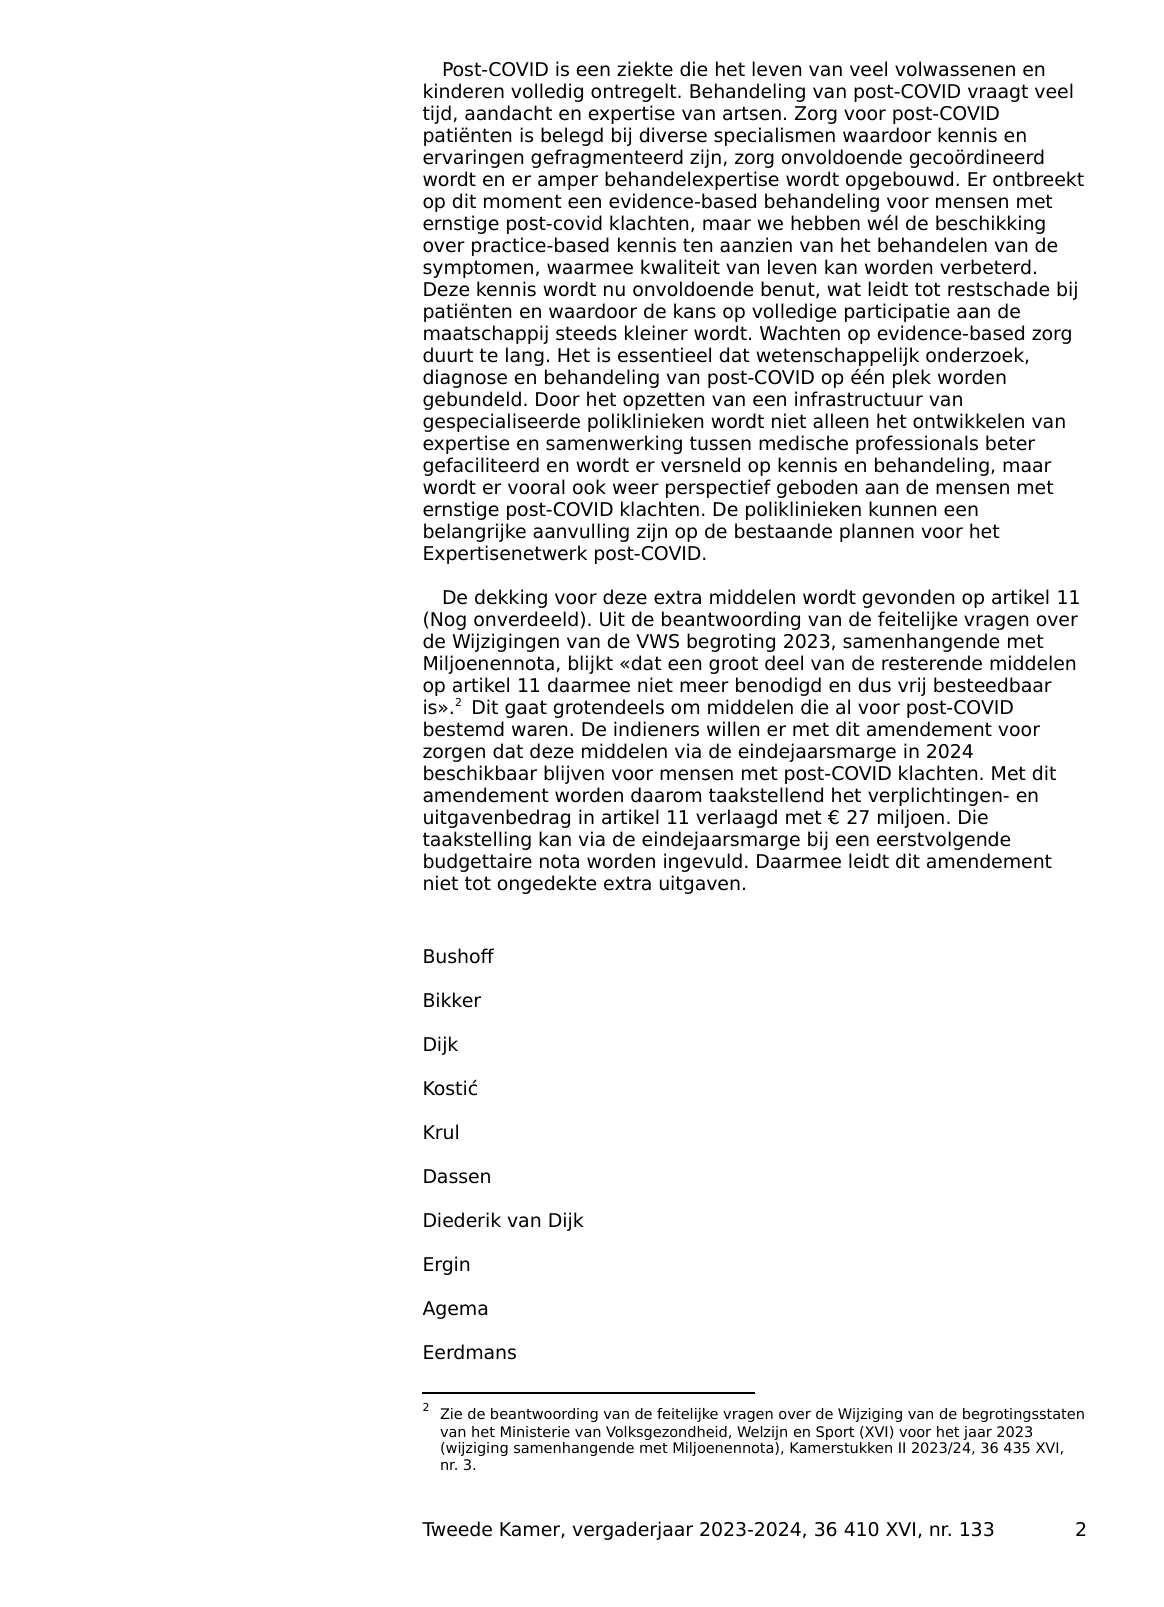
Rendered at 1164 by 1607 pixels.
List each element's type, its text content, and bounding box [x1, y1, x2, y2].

text Zie de beantwoording van de feitelijke vragen over de Wijziging van de begrotingsstaten van het Ministerie van Volksgezondheid, Welzijn en Sport (XVI) voor het jaar 2023 (wijziging samenhangende met Miljoenennota), Kamerstukken II 2023/24, 36 435 XVI, nr. 3. [422, 1402, 1087, 1474]
text Post-COVID is een ziekte die het leven van veel volwassenen en kinderen volledig ontregelt. Behandeling van post-COVID vraagt veel tijd, aandacht en expertise van artsen. Zorg voor post-COVID patiënten is belegd bij diverse specialismen waardoor kennis en ervaringen gefragmenteerd zijn, zorg onvoldoende gecoördineerd wordt en er amper behandelexpertise wordt opgebouwd. Er ontbreekt op dit moment een evidence-based behandeling voor mensen met ernstige post-covid klachten, maar we hebben wél de beschikking over practice-based kennis ten aanzien van het behandelen van de symptomen, waarmee kwaliteit van leven kan worden verbeterd. Deze kennis wordt nu onvoldoende benut, wat leidt tot restschade bij patiënten en waardoor de kans op volledige participatie aan de maatschappij steeds kleiner wordt. Wachten op evidence-based zorg duurt te lang. Het is essentieel dat wetenschappelijk onderzoek, diagnose en behandeling van post-COVID op één plek worden gebundeld. Door het opzetten van een infrastructuur van gespecialiseerde poliklinieken wordt niet alleen het ontwikkelen van expertise en samenwerking tussen medische professionals beter gefaciliteerd en wordt er versneld op kennis en behandeling, maar wordt er vooral ook weer perspectief geboden aan de mensen met ernstige post-COVID klachten. De poliklinieken kunnen een belangrijke aanvulling zijn op de bestaande plannen voor het Expertisenetwerk post-COVID. [422, 59, 1087, 564]
text Bushoff Bikker Dijk Kostić Krul Dassen Diederik van Dijk Ergin Agema Eerdmans [422, 924, 1087, 1364]
text De dekking voor deze extra middelen wordt gevonden op artikel 11 (Nog onverdeeld). Uit de beantwoording van de feitelijke vragen over de Wijzigingen van de VWS begroting 2023, samenhangende met Miljoenennota, blijkt «dat een groot deel van de resterende middelen op artikel 11 daarmee niet meer benodigd en dus vrij besteedbaar is». Dit gaat grotendeels om middelen die al voor post-COVID bestemd waren. De indieners willen er met dit amendement voor zorgen dat deze middelen via de eindejaarsmarge in 2024 beschikbaar blijven voor mensen met post-COVID klachten. Met dit amendement worden daarom taakstellend het verplichtingen- en uitgavenbedrag in artikel 11 verlaagd met € 27 miljoen. Die taakstelling kan via de eindejaarsmarge bij een eerstvolgende budgettaire nota worden ingevuld. Daarmee leidt dit amendement niet tot ongedekte extra uitgaven. [422, 587, 1087, 894]
